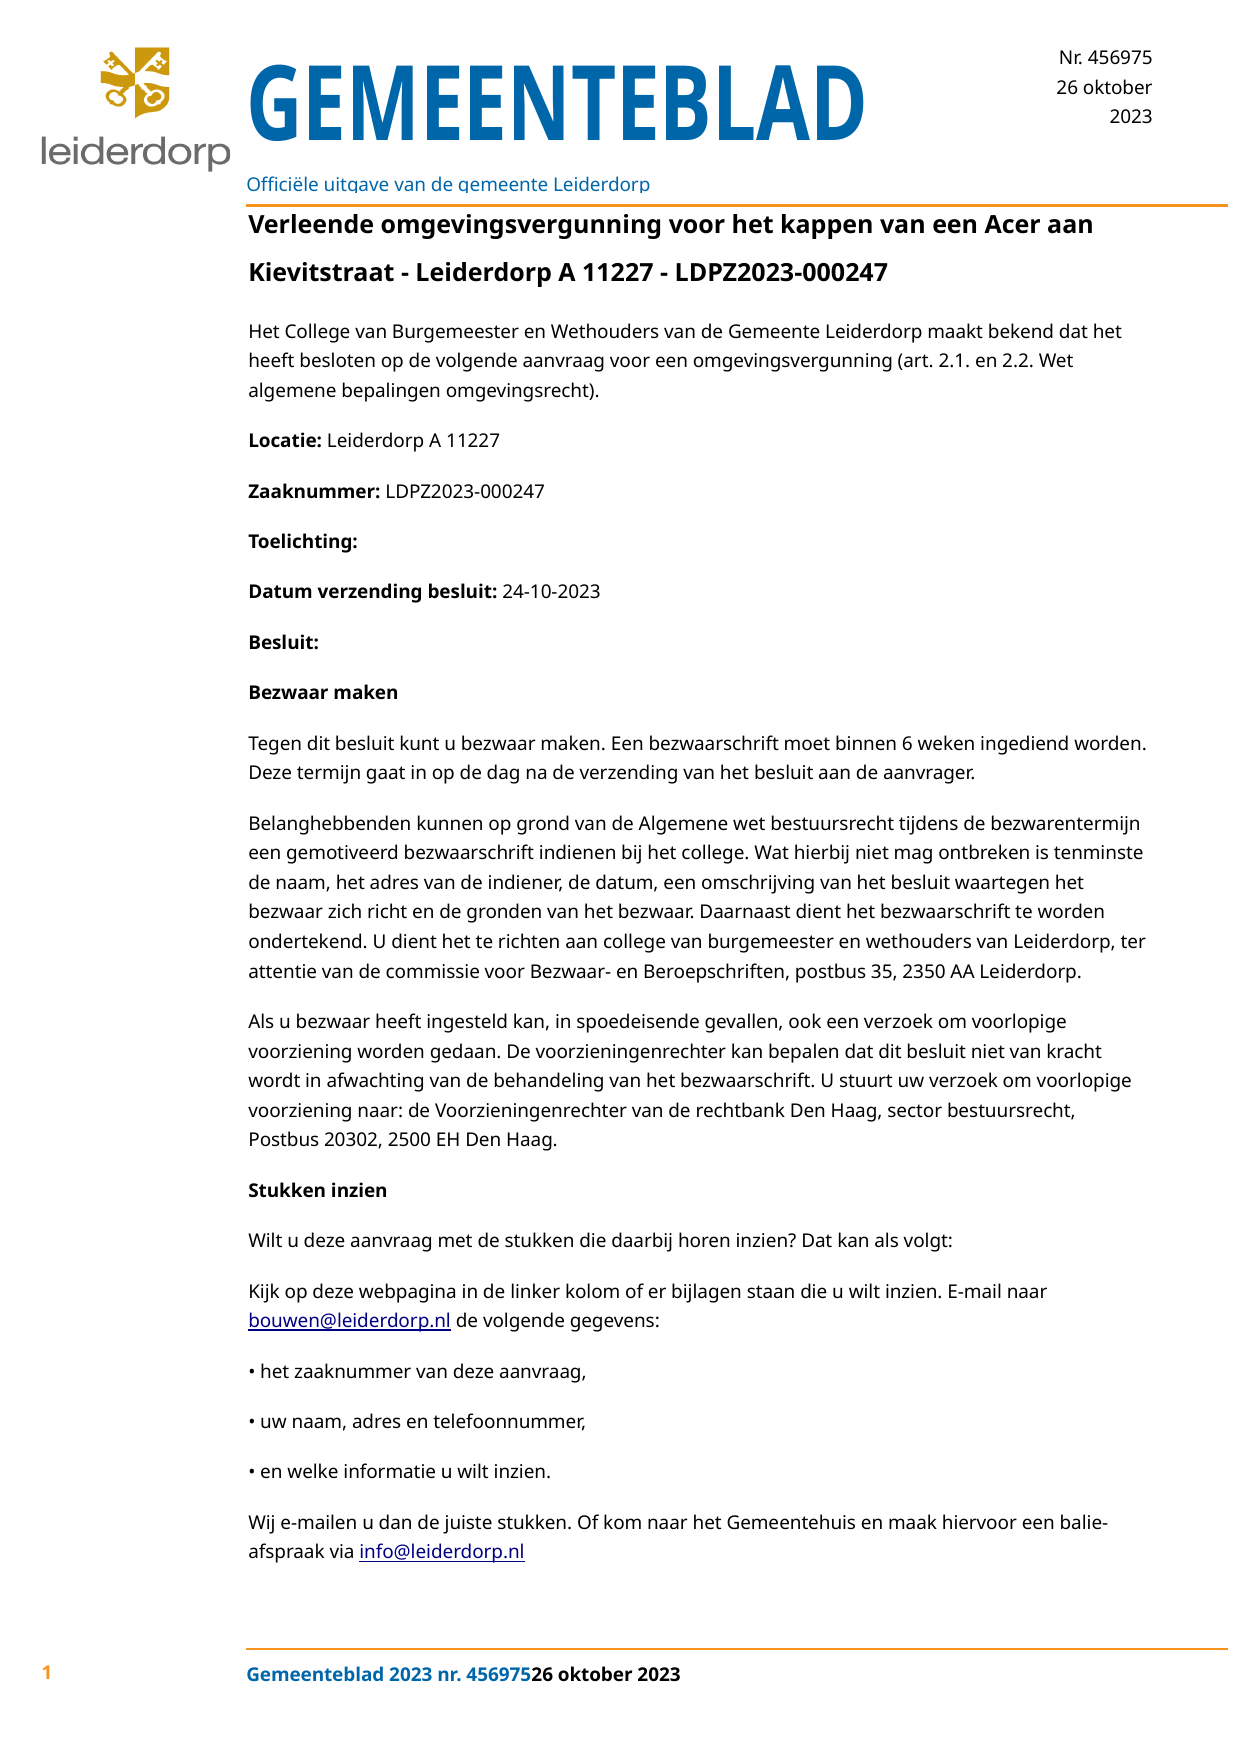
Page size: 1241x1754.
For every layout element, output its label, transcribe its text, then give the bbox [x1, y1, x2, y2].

text Als u bezwaar heeft ingesteld kan, in spoedeisende gevallen, ook een verzoek om voorlopige voorziening worden gedaan. De voorzieningenrechter kan bepalen dat dit besluit niet van kracht wordt in afwachting van de behandeling van het bezwaarschrift. U stuurt uw verzoek om voorlopige voorziening naar: de Voorzieningenrechter van de rechtbank Den Haag, sector bestuursrecht, Postbus 20302, 2500 EH Den Haag. [248, 1008, 1152, 1152]
text Stukken inzien [248, 1177, 1152, 1203]
text Verleende omgevingsvergunning voor het kappen van een Acer aan Kievitstraat - Leiderdorp A 11227 - LDPZ2023-000247 [248, 207, 1152, 288]
text Locatie: Leiderdorp A 11227 [248, 427, 1152, 453]
picture [41, 47, 231, 172]
text Besluit: [248, 629, 1152, 655]
text Wij e-mailen u dan de juiste stukken. Of kom naar het Gemeentehuis en maak hiervoor een balie-afspraak via info@leiderdorp.nl [248, 1509, 1152, 1564]
text • en welke informatie u wilt inzien. [248, 1459, 1152, 1484]
text • uw naam, adres en telefoonnummer, [248, 1408, 1152, 1434]
text Toelichting: [248, 528, 1152, 554]
text Bezwaar maken [248, 679, 1152, 705]
text Wilt u deze aanvraag met de stukken die daarbij horen inzien? Dat kan als volgt: [248, 1227, 1152, 1253]
text Tegen dit besluit kunt u bezwaar maken. Een bezwaarschrift moet binnen 6 weken ingediend worden. Deze termijn gaat in op de dag na de verzending van het besluit aan de aanvrager. [248, 730, 1152, 785]
text Kijk op deze webpagina in de linker kolom of er bijlagen staan die u wilt inzien. E-mail naar bouwen@leiderdorp.nl de volgende gegevens: [248, 1278, 1152, 1333]
text Zaaknummer: LDPZ2023-000247 [248, 478, 1152, 504]
text Datum verzending besluit: 24-10-2023 [248, 579, 1152, 604]
text • het zaaknummer van deze aanvraag, [248, 1358, 1152, 1384]
text Belanghebbenden kunnen op grond van de Algemene wet bestuursrecht tijdens de bezwarentermijn een gemotiveerd bezwaarschrift indienen bij het college. Wat hierbij niet mag ontbreken is tenminste de naam, het adres van de indiener, de datum, een omschrijving van het besluit waartegen het bezwaar zich richt en de gronden van het bezwaar. Daarnaast dient het bezwaarschrift te worden ondertekend. U dient het te richten aan college van burgemeester en wethouders van Leiderdorp, ter attentie van de commissie voor Bezwaar- en Beroepschriften, postbus 35, 2350 AA Leiderdorp. [248, 810, 1152, 984]
text Het College van Burgemeester en Wethouders van de Gemeente Leiderdorp maakt bekend dat het heeft besloten op de volgende aanvraag voor een omgevingsvergunning (art. 2.1. en 2.2. Wet algemene bepalingen omgevingsrecht). [248, 318, 1152, 403]
